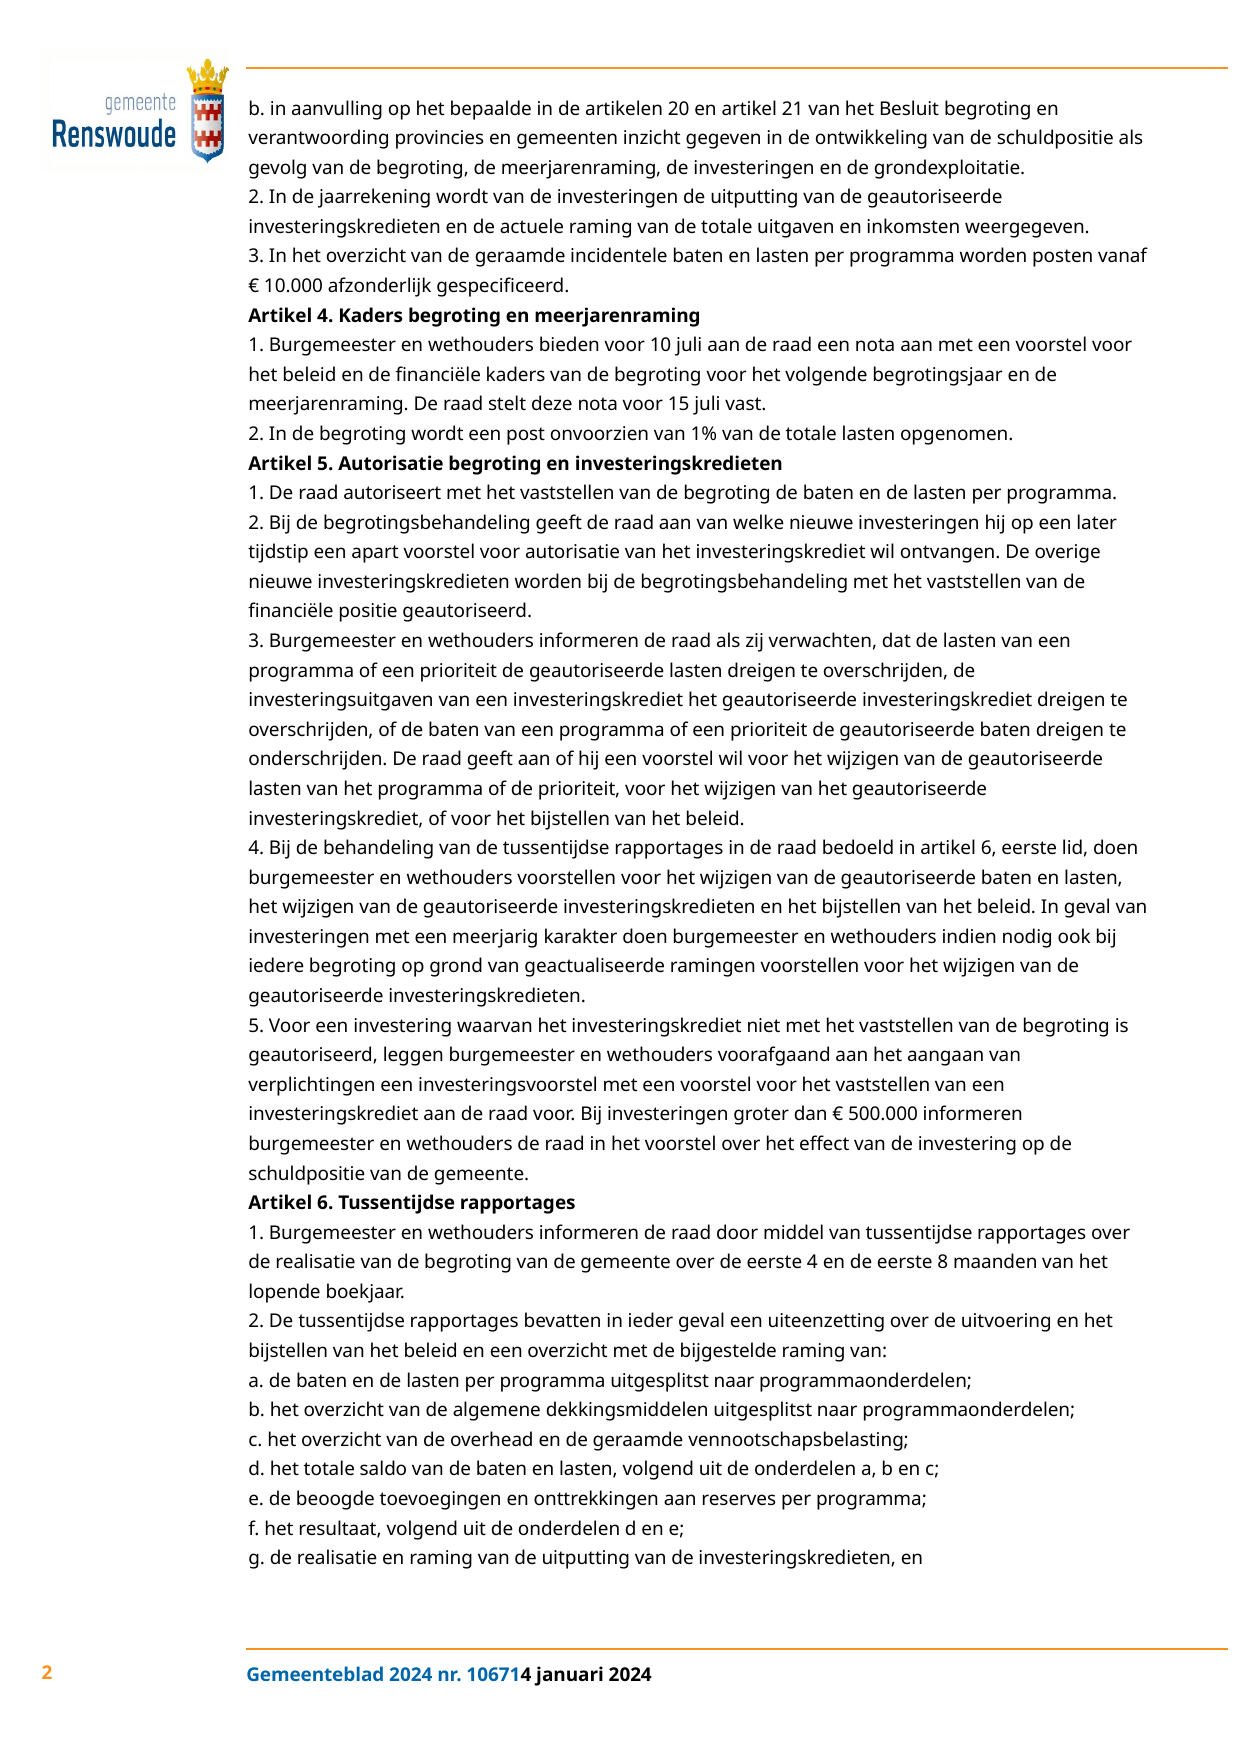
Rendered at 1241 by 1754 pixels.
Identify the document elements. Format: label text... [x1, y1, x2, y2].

text c. het overzicht van de overhead en de geraamde vennootschapsbelasting; [248, 1426, 1152, 1452]
text b. het overzicht van de algemene dekkingsmiddelen uitgesplitst naar programmaonderdelen; [248, 1396, 1152, 1422]
text e. de beoogde toevoegingen en onttrekkingen aan reserves per programma; [248, 1485, 1152, 1511]
text 3. Burgemeester en wethouders informeren de raad als zij verwachten, dat de lasten van een programma of een prioriteit de geautoriseerde lasten dreigen te overschrijden, de investeringsuitgaven van een investeringskrediet het geautoriseerde investeringskrediet dreigen te overschrijden, of de baten van een programma of een prioriteit de geautoriseerde baten dreigen te onderschrijden. De raad geeft aan of hij een voorstel wil voor het wijzigen van de geautoriseerde lasten van het programma of de prioriteit, voor het wijzigen van het geautoriseerde investeringskrediet, of voor het bijstellen van het beleid. [248, 627, 1152, 831]
text 2. In de jaarrekening wordt van de investeringen de uitputting van de geautoriseerde investeringskredieten en de actuele raming van de totale uitgaven en inkomsten weergegeven. [248, 183, 1152, 239]
text 2. In de begroting wordt een post onvoorzien van 1% van de totale lasten opgenomen. [248, 420, 1152, 446]
text f. het resultaat, volgend uit de onderdelen d en e; [248, 1515, 1152, 1541]
text g. de realisatie en raming van de uitputting van de investeringskredieten, en [248, 1544, 1152, 1570]
text Artikel 4. Kaders begroting en meerjarenraming [248, 302, 1152, 328]
text d. het totale saldo van de baten en lasten, volgend uit de onderdelen a, b en c; [248, 1456, 1152, 1481]
text a. de baten en de lasten per programma uitgesplitst naar programmaonderdelen; [248, 1367, 1152, 1393]
text 1. De raad autoriseert met het vaststellen van de begroting de baten en de lasten per programma. [248, 479, 1152, 505]
text 2. Bij de begrotingsbehandeling geeft de raad aan van welke nieuwe investeringen hij op een later tijdstip een apart voorstel voor autorisatie van het investeringskrediet wil ontvangen. De overige nieuwe investeringskredieten worden bij de begrotingsbehandeling met het vaststellen van de financiële positie geautoriseerd. [248, 509, 1152, 623]
text 1. Burgemeester en wethouders bieden voor 10 juli aan de raad een nota aan met een voorstel voor het beleid en de financiële kaders van de begroting voor het volgende begrotingsjaar en de meerjarenraming. De raad stelt deze nota voor 15 juli vast. [248, 331, 1152, 416]
text 5. Voor een investering waarvan het investeringskrediet niet met het vaststellen van de begroting is geautoriseerd, leggen burgemeester en wethouders voorafgaand aan het aangaan van verplichtingen een investeringsvoorstel met een voorstel voor het vaststellen van een investeringskrediet aan de raad voor. Bij investeringen groter dan € 500.000 informeren burgemeester en wethouders de raad in het voorstel over het effect van de investering op de schuldpositie van de gemeente. [248, 1012, 1152, 1186]
text 2. De tussentijdse rapportages bevatten in ieder geval een uiteenzetting over de uitvoering en het bijstellen van het beleid en een overzicht met de bijgestelde raming van: [248, 1308, 1152, 1363]
text 1. Burgemeester en wethouders informeren de raad door middel van tussentijdse rapportages over de realisatie van de begroting van de gemeente over de eerste 4 en de eerste 8 maanden van het lopende boekjaar. [248, 1219, 1152, 1304]
text b. in aanvulling op het bepaalde in de artikelen 20 en artikel 21 van het Besluit begroting en verantwoording provincies en gemeenten inzicht gegeven in de ontwikkeling van de schuldpositie als gevolg van de begroting, de meerjarenraming, de investeringen en de grondexploitatie. [248, 95, 1152, 180]
text 4. Bij de behandeling van de tussentijdse rapportages in de raad bedoeld in artikel 6, eerste lid, doen burgemeester en wethouders voorstellen voor het wijzigen van de geautoriseerde baten en lasten, het wijzigen van de geautoriseerde investeringskredieten en het bijstellen van het beleid. In geval van investeringen met een meerjarig karakter doen burgemeester en wethouders indien nodig ook bij iedere begroting op grond van geactualiseerde ramingen voorstellen voor het wijzigen van de geautoriseerde investeringskredieten. [248, 834, 1152, 1008]
picture [41, 47, 231, 172]
text Artikel 5. Autorisatie begroting en investeringskredieten [248, 450, 1152, 476]
text Artikel 6. Tussentijdse rapportages [248, 1189, 1152, 1215]
text 3. In het overzicht van de geraamde incidentele baten en lasten per programma worden posten vanaf € 10.000 afzonderlijk gespecificeerd. [248, 243, 1152, 298]
